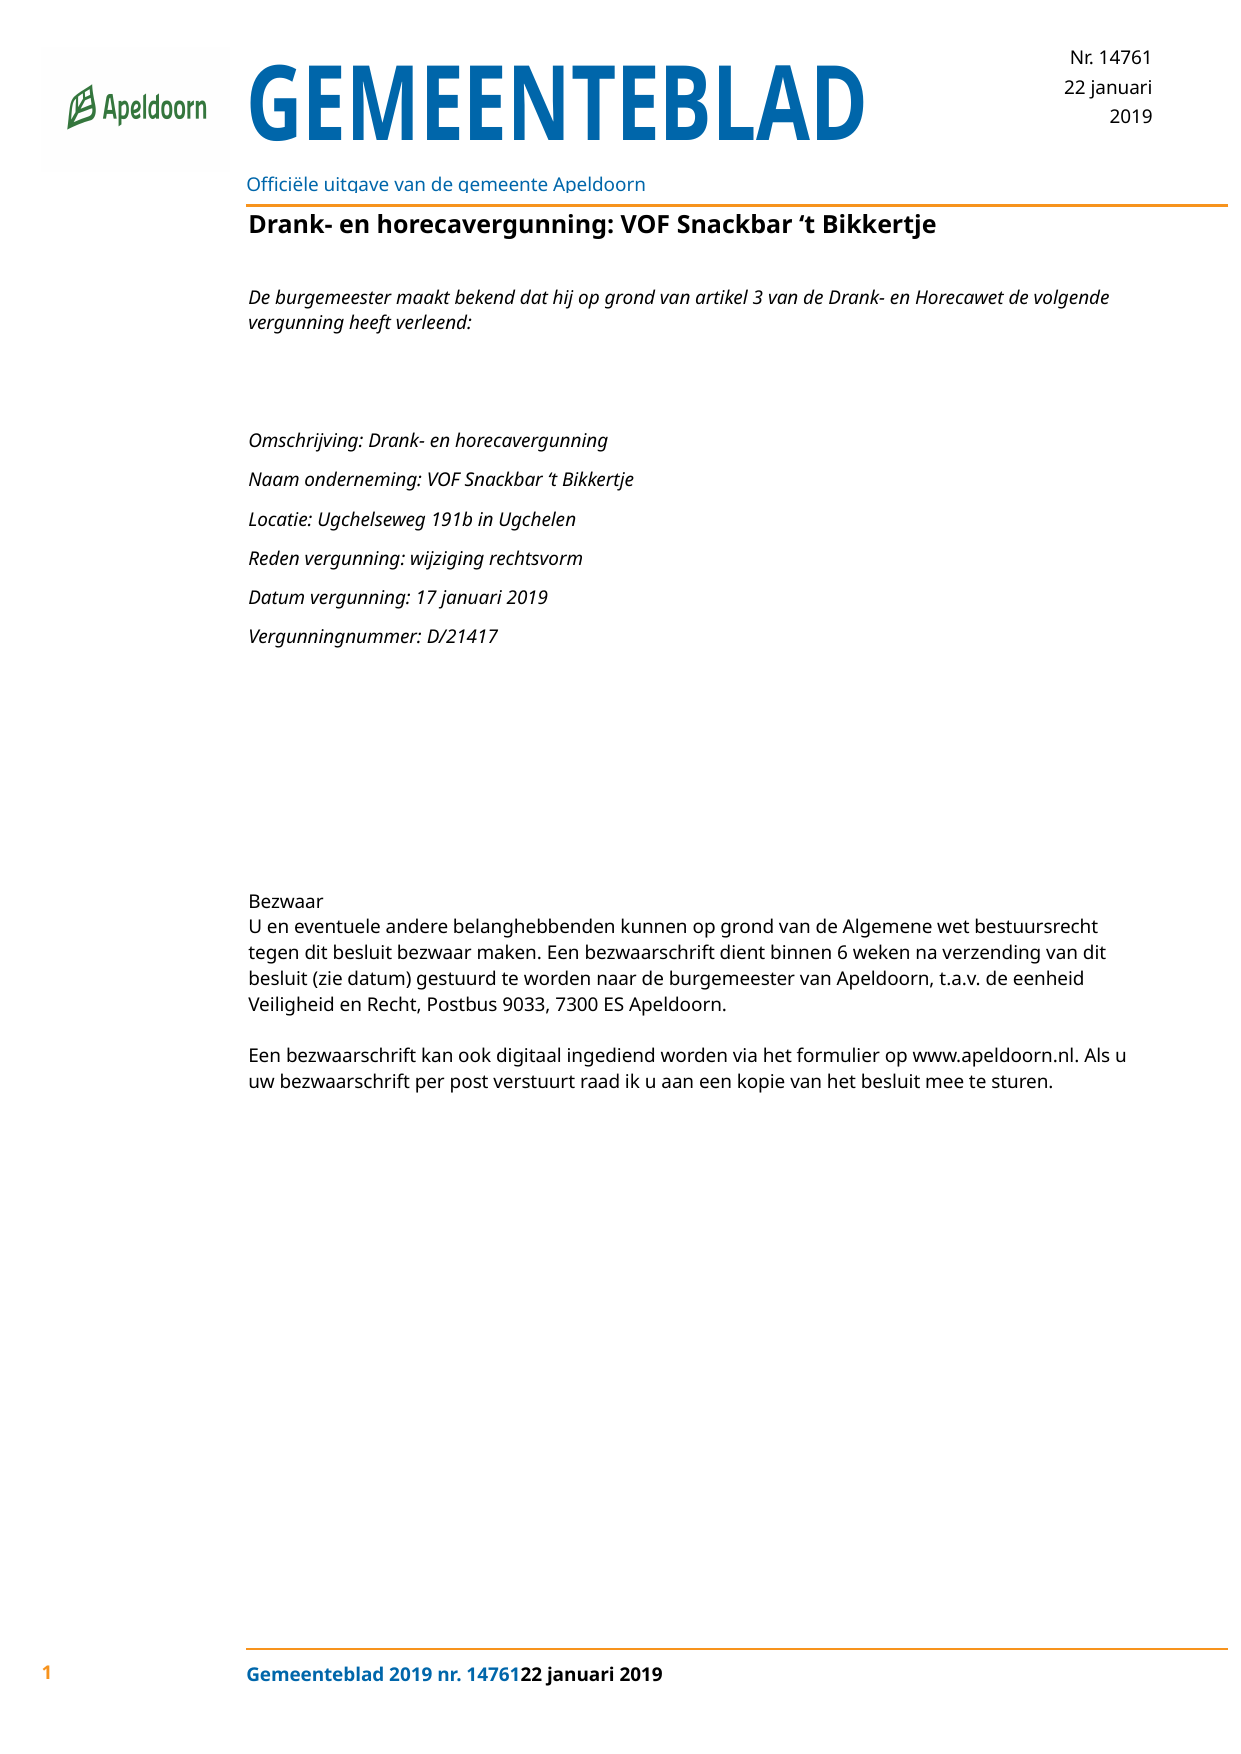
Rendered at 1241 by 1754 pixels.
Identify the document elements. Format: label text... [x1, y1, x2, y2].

picture [41, 47, 231, 172]
text Vergunningnummer: D/21417 [248, 624, 1152, 649]
text Drank- en horecavergunning: VOF Snackbar ‘t Bikkertje [248, 207, 1152, 241]
text Naam onderneming: VOF Snackbar ‘t Bikkertje [248, 467, 1152, 492]
text De burgemeester maakt bekend dat hij op grond van artikel 3 van de Drank- en Horecawet de volgende vergunning heeft verleend: [248, 284, 1152, 335]
text Omschrijving: Drank- en horecavergunning [248, 427, 1152, 453]
text U en eventuele andere belanghebbenden kunnen op grond van de Algemene wet bestuursrecht tegen dit besluit bezwaar maken. Een bezwaarschrift dient binnen 6 weken na verzending van dit besluit (zie datum) gestuurd te worden naar de burgemeester van Apeldoorn, t.a.v. de eenheid Veiligheid en Recht, Postbus 9033, 7300 ES Apeldoorn. [248, 913, 1152, 1016]
text Locatie: Ugchelseweg 191b in Ugchelen [248, 506, 1152, 532]
text Een bezwaarschrift kan ook digitaal ingediend worden via het formulier op www.apeldoorn.nl. Als u uw bezwaarschrift per post verstuurt raad ik u aan een kopie van het besluit mee te sturen. [248, 1042, 1152, 1094]
text Datum vergunning: 17 januari 2019 [248, 584, 1152, 610]
text Reden vergunning: wijziging rechtsvorm [248, 545, 1152, 571]
text Bezwaar [248, 888, 1152, 913]
